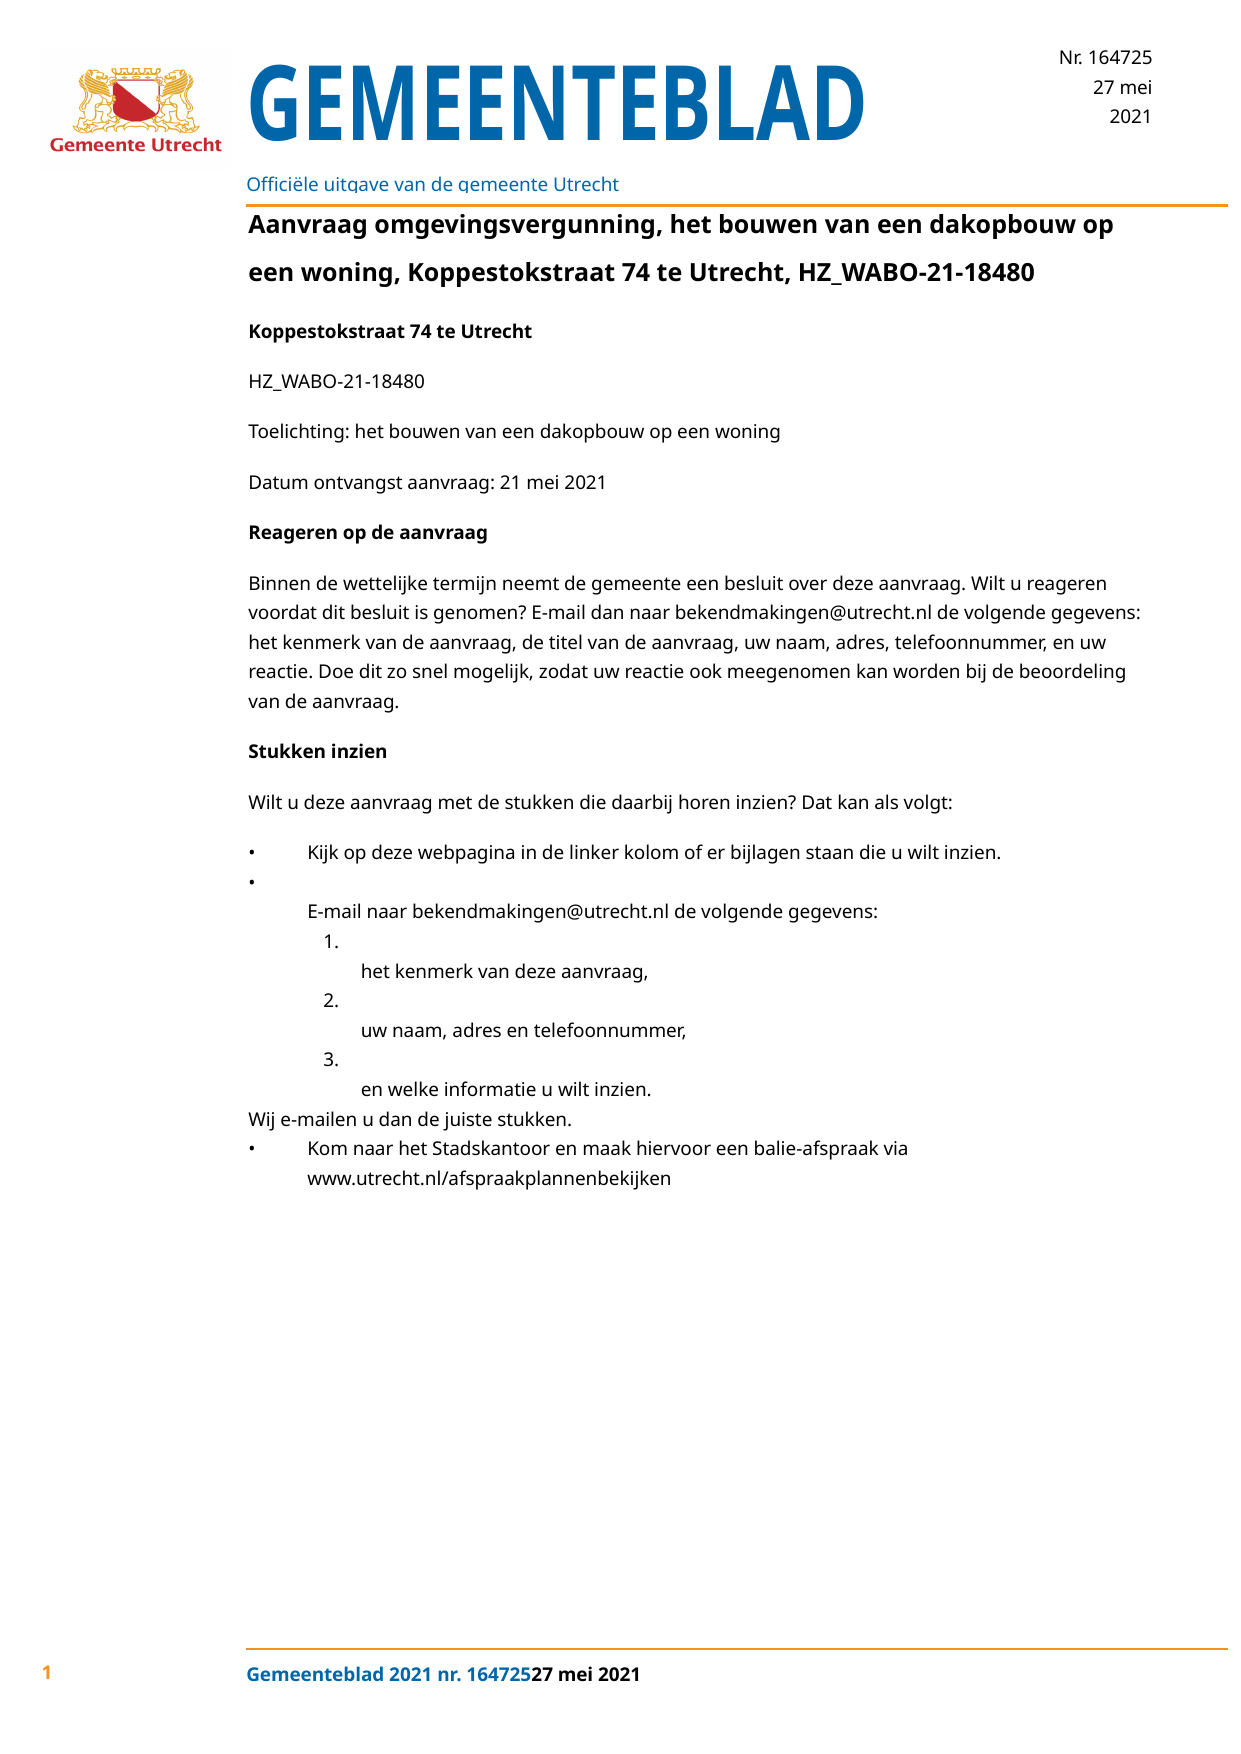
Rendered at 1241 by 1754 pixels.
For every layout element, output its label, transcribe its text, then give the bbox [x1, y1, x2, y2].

text Wilt u deze aanvraag met de stukken die daarbij horen inzien? Dat kan als volgt: [248, 789, 1152, 815]
text Aanvraag omgevingsvergunning, het bouwen van een dakopbouw op een woning, Koppestokstraat 74 te Utrecht, HZ_WABO-21-18480 [248, 207, 1152, 288]
list het kenmerk van deze aanvraag, [323, 958, 1152, 984]
text Wij e-mailen u dan de juiste stukken. [248, 1106, 1152, 1132]
picture [41, 47, 231, 172]
list Kom naar het Stadskantoor en maak hiervoor een balie-afspraak via www.utrecht.nl/afspraakplannenbekijken [248, 1135, 1152, 1191]
text Koppestokstraat 74 te Utrecht [248, 318, 1152, 344]
list Kijk op deze webpagina in de linker kolom of er bijlagen staan die u wilt inzien. [248, 839, 1152, 865]
list uw naam, adres en telefoonnummer, [323, 1017, 1152, 1043]
text Stukken inzien [248, 739, 1152, 764]
list E-mail naar bekendmakingen@utrecht.nl de volgende gegevens: [248, 899, 1152, 924]
text HZ_WABO-21-18480 [248, 368, 1152, 394]
list en welke informatie u wilt inzien. [323, 1076, 1152, 1102]
text Binnen de wettelijke termijn neemt de gemeente een besluit over deze aanvraag. Wilt u reageren voordat dit besluit is genomen? E-mail dan naar bekendmakingen@utrecht.nl de volgende gegevens: het kenmerk van de aanvraag, de titel van de aanvraag, uw naam, adres, telefoonnummer, en uw reactie. Doe dit zo snel mogelijk, zodat uw reactie ook meegenomen kan worden bij de beoordeling van de aanvraag. [248, 570, 1152, 714]
text Toelichting: het bouwen van een dakopbouw op een woning [248, 419, 1152, 444]
text Reageren op de aanvraag [248, 519, 1152, 545]
text Datum ontvangst aanvraag: 21 mei 2021 [248, 469, 1152, 495]
